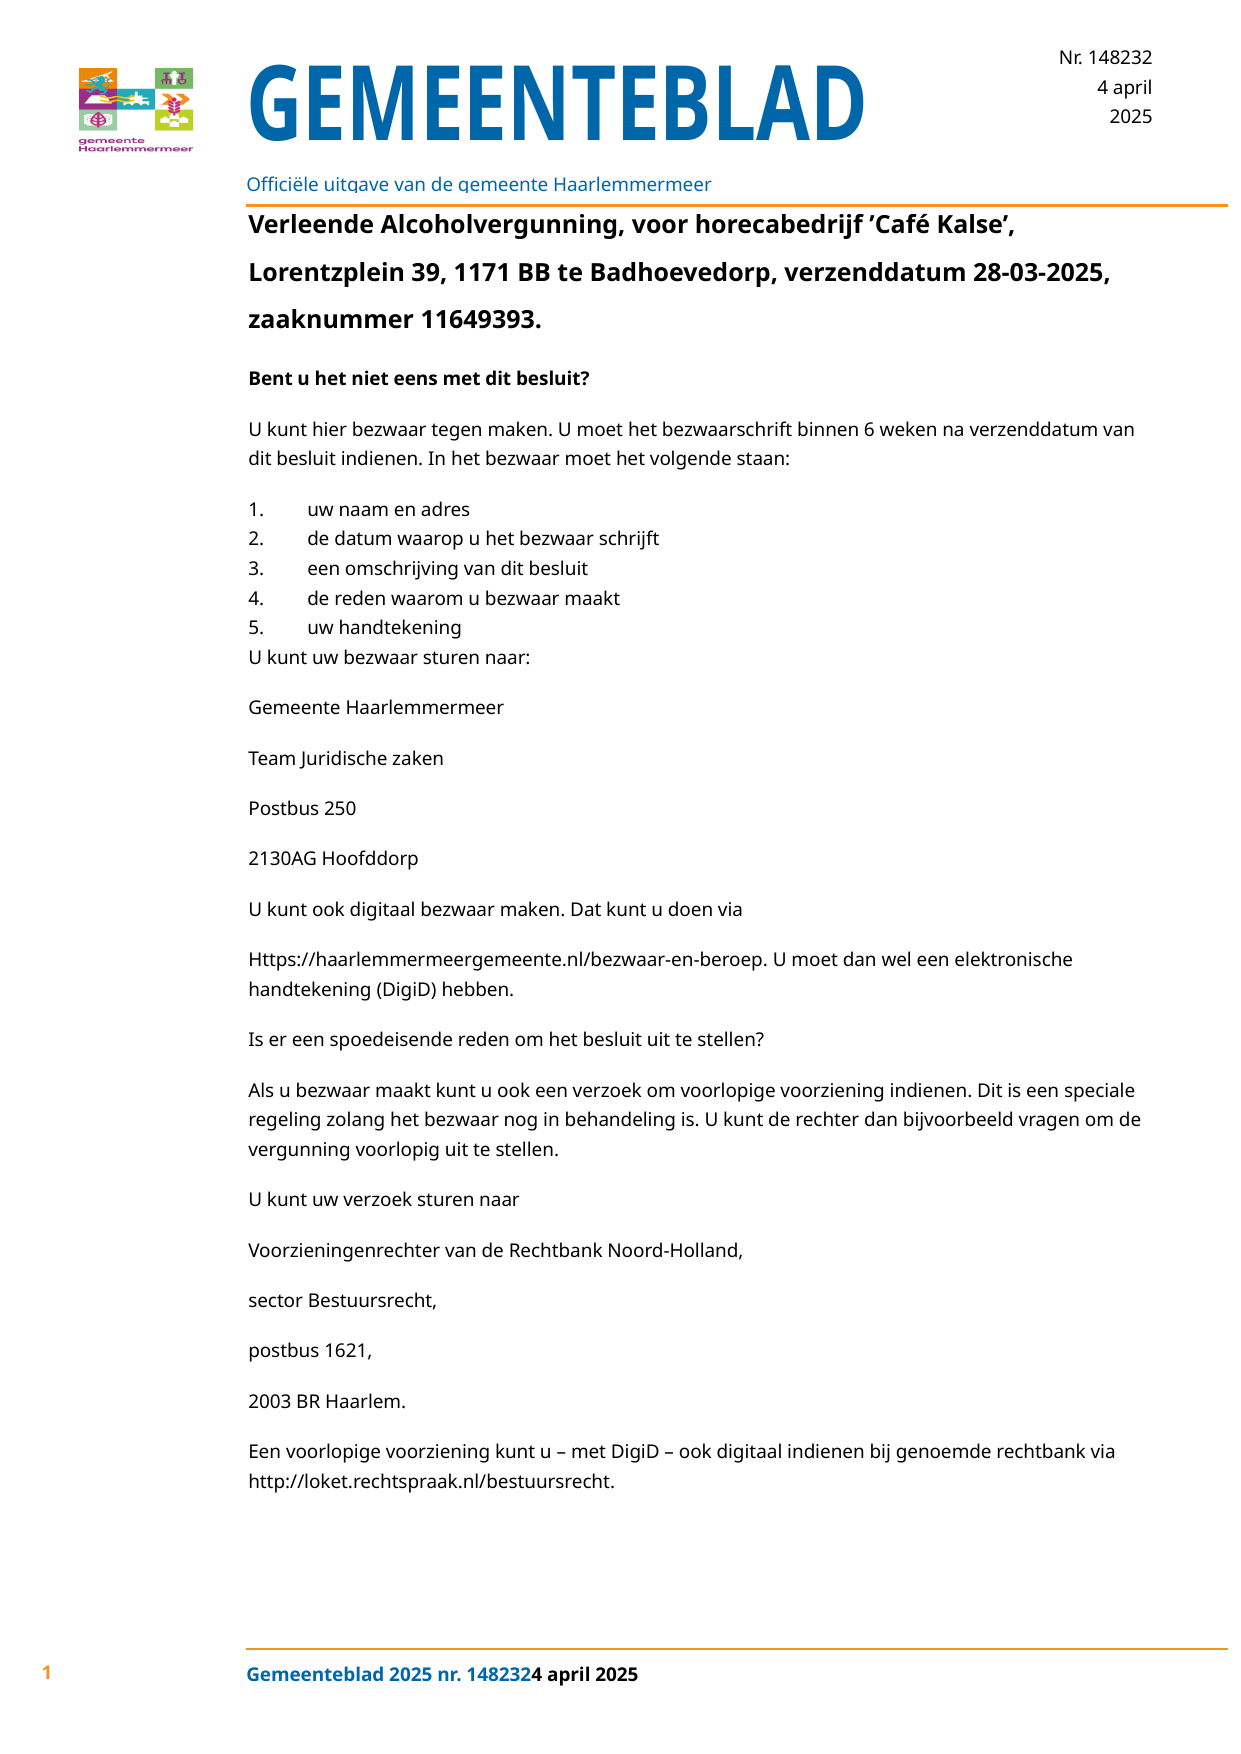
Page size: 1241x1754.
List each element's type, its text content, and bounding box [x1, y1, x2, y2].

list uw handtekening [248, 614, 1152, 640]
text Voorzieningenrechter van de Rechtbank Noord-Holland, [248, 1237, 1152, 1262]
text Een voorlopige voorziening kunt u – met DigiD – ook digitaal indienen bij genoemde rechtbank via http://loket.rechtspraak.nl/bestuursrecht. [248, 1438, 1152, 1494]
text U kunt uw verzoek sturen naar [248, 1186, 1152, 1212]
text Https://haarlemmermeergemeente.nl/bezwaar-en-beroep. U moet dan wel een elektronische handtekening (DigiD) hebben. [248, 946, 1152, 1002]
text Verleende Alcoholvergunning, voor horecabedrijf ’Café Kalse’, Lorentzplein 39, 1171 BB te Badhoevedorp, verzenddatum 28-03-2025, zaaknummer 11649393. [248, 207, 1152, 336]
text sector Bestuursrecht, [248, 1287, 1152, 1313]
text U kunt uw bezwaar sturen naar: [248, 644, 1152, 669]
list uw naam en adres [248, 496, 1152, 522]
text Als u bezwaar maakt kunt u ook een verzoek om voorlopige voorziening indienen. Dit is een speciale regeling zolang het bezwaar nog in behandeling is. U kunt de rechter dan bijvoorbeeld vragen om de vergunning voorlopig uit te stellen. [248, 1077, 1152, 1162]
picture [41, 47, 231, 172]
list een omschrijving van dit besluit [248, 555, 1152, 581]
text Bent u het niet eens met dit besluit? [248, 366, 1152, 391]
text postbus 1621, [248, 1338, 1152, 1363]
text 2003 BR Haarlem. [248, 1388, 1152, 1414]
text Team Juridische zaken [248, 745, 1152, 770]
text Postbus 250 [248, 795, 1152, 821]
text Gemeente Haarlemmermeer [248, 694, 1152, 720]
text U kunt hier bezwaar tegen maken. U moet het bezwaarschrift binnen 6 weken na verzenddatum van dit besluit indienen. In het bezwaar moet het volgende staan: [248, 416, 1152, 471]
text Is er een spoedeisende reden om het besluit uit te stellen? [248, 1026, 1152, 1052]
list de reden waarom u bezwaar maakt [248, 585, 1152, 610]
text U kunt ook digitaal bezwaar maken. Dat kunt u doen via [248, 896, 1152, 922]
text 2130AG Hoofddorp [248, 846, 1152, 871]
list de datum waarop u het bezwaar schrijft [248, 526, 1152, 551]
